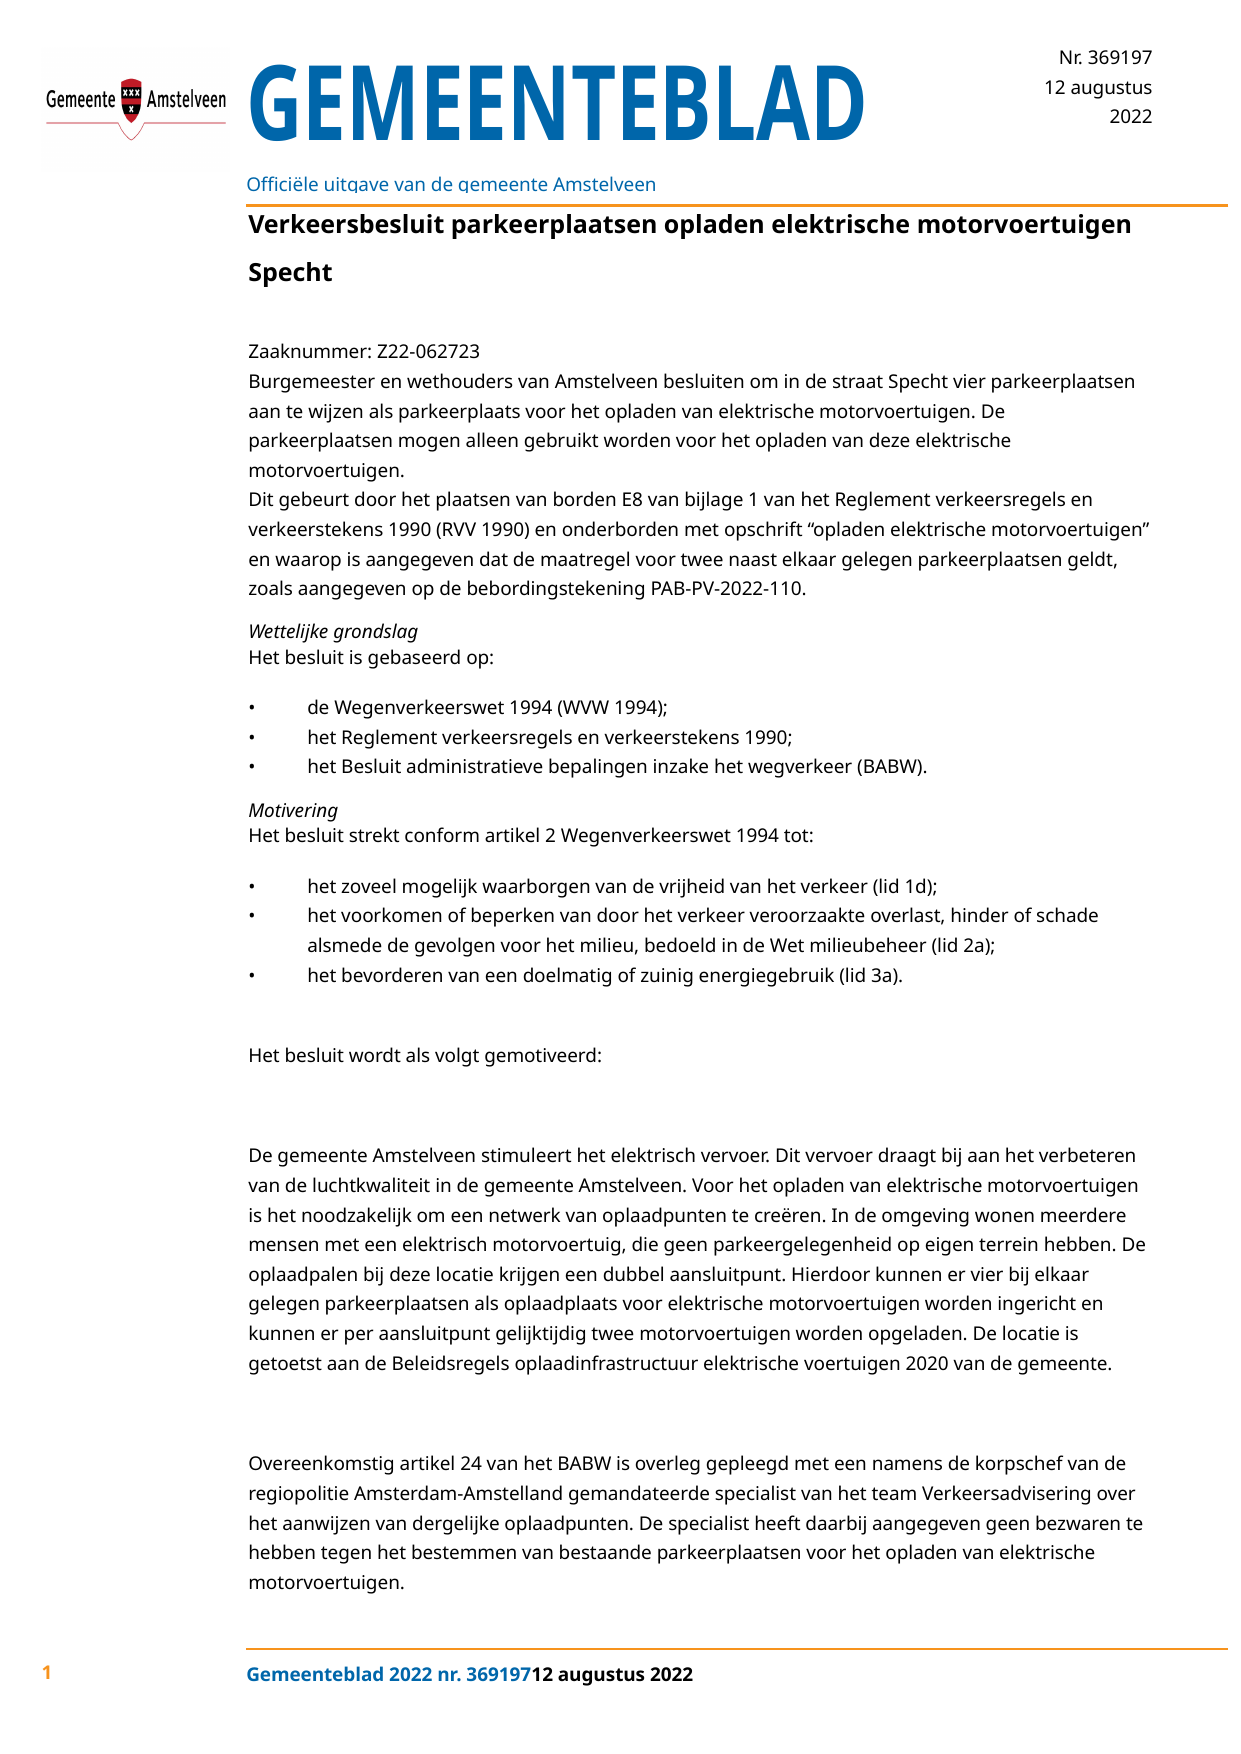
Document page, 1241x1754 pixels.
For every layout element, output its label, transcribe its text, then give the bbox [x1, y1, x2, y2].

text Dit gebeurt door het plaatsen van borden E8 van bijlage 1 van het Reglement verkeersregels en verkeerstekens 1990 (RVV 1990) en onderborden met opschrift “opladen elektrische motorvoertuigen” en waarop is aangegeven dat de maatregel voor twee naast elkaar gelegen parkeerplaatsen geldt, zoals aangegeven op de bebordingstekening PAB-PV-2022-110. [248, 487, 1152, 601]
text Burgemeester en wethouders van Amstelveen besluiten om in de straat Specht vier parkeerplaatsen aan te wijzen als parkeerplaats voor het opladen van elektrische motorvoertuigen. De parkeerplaatsen mogen alleen gebruikt worden voor het opladen van deze elektrische motorvoertuigen. [248, 368, 1152, 483]
list het Reglement verkeersregels en verkeerstekens 1990; [248, 724, 1152, 750]
list het zoveel mogelijk waarborgen van de vrijheid van het verkeer (lid 1d); [248, 873, 1152, 899]
list het bevorderen van een doelmatig of zuinig energiegebruik (lid 3a). [248, 962, 1152, 987]
text Zaaknummer: Z22-062723 [248, 339, 1152, 364]
text Motivering [248, 797, 1152, 823]
text Het besluit wordt als volgt gemotiveerd: [248, 1042, 1152, 1067]
list het voorkomen of beperken van door het verkeer veroorzaakte overlast, hinder of schade alsmede de gevolgen voor het milieu, bedoeld in de Wet milieubeheer (lid 2a); [248, 903, 1152, 958]
list het Besluit administratieve bepalingen inzake het wegverkeer (BABW). [248, 754, 1152, 779]
text Wettelijke grondslag [248, 618, 1152, 644]
text Overeenkomstig artikel 24 van het BABW is overleg gepleegd met een namens de korpschef van de regiopolitie Amsterdam-Amstelland gemandateerde specialist van het team Verkeersadvisering over het aanwijzen van dergelijke oplaadpunten. De specialist heeft daarbij aangegeven geen bezwaren te hebben tegen het bestemmen van bestaande parkeerplaatsen voor het opladen van elektrische motorvoertuigen. [248, 1451, 1152, 1594]
picture [41, 47, 231, 172]
text Verkeersbesluit parkeerplaatsen opladen elektrische motorvoertuigen Specht [248, 207, 1152, 288]
text Het besluit is gebaseerd op: [248, 644, 1152, 670]
text De gemeente Amstelveen stimuleert het elektrisch vervoer. Dit vervoer draagt bij aan het verbeteren van de luchtkwaliteit in de gemeente Amstelveen. Voor het opladen van elektrische motorvoertuigen is het noodzakelijk om een netwerk van oplaadpunten te creëren. In de omgeving wonen meerdere mensen met een elektrisch motorvoertuig, die geen parkeergelegenheid op eigen terrein hebben. De oplaadpalen bij deze locatie krijgen een dubbel aansluitpunt. Hierdoor kunnen er vier bij elkaar gelegen parkeerplaatsen als oplaadplaats voor elektrische motorvoertuigen worden ingericht en kunnen er per aansluitpunt gelijktijdig twee motorvoertuigen worden opgeladen. De locatie is getoetst aan de Beleidsregels oplaadinfrastructuur elektrische voertuigen 2020 van de gemeente. [248, 1143, 1152, 1375]
list de Wegenverkeerswet 1994 (WVW 1994); [248, 694, 1152, 720]
text Het besluit strekt conform artikel 2 Wegenverkeerswet 1994 tot: [248, 823, 1152, 848]
